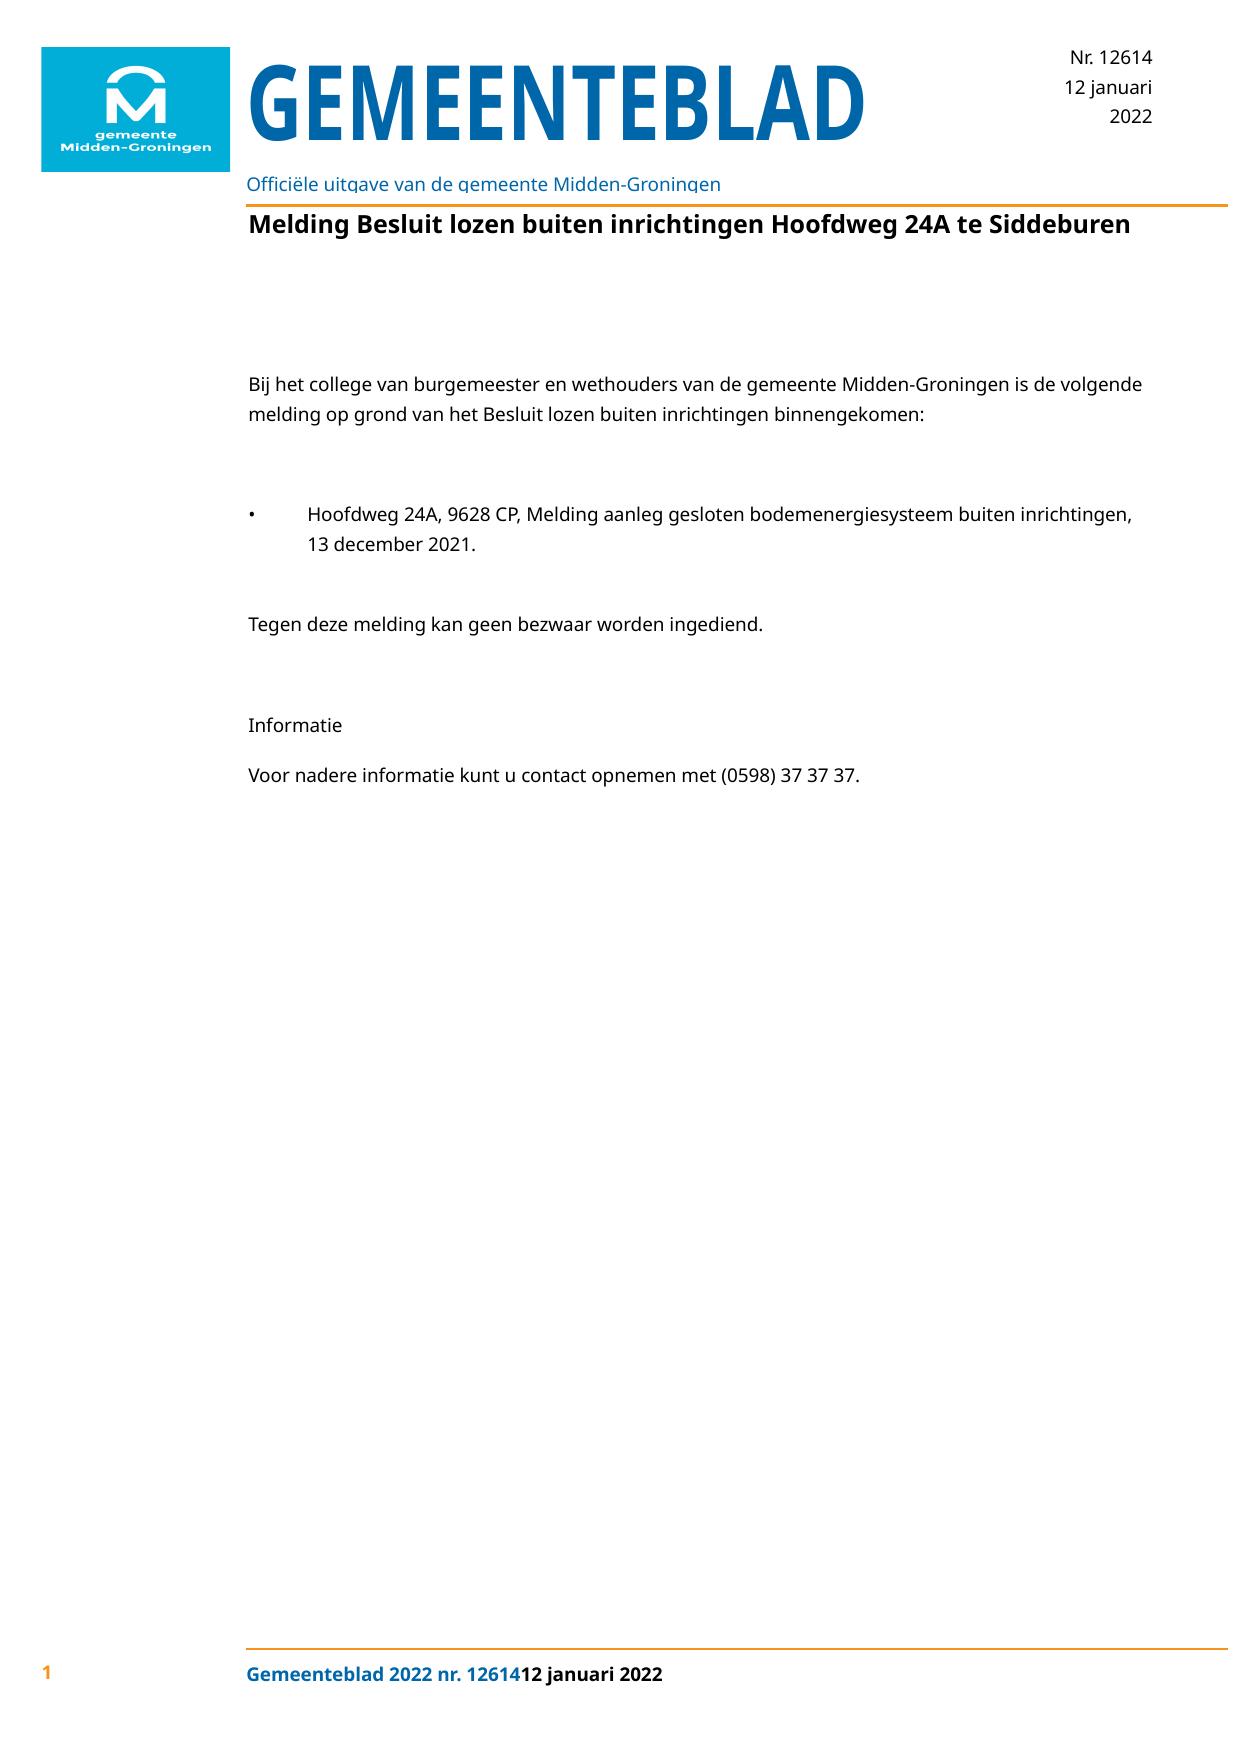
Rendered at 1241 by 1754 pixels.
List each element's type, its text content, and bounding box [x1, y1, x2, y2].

list Hoofdweg 24A, 9628 CP, Melding aanleg gesloten bodemenergiesysteem buiten inrichtingen, 13 december 2021. [248, 502, 1152, 557]
picture [108, 66, 164, 82]
text Voor nadere informatie kunt u contact opnemen met (0598) 37 37 37. [248, 762, 1152, 788]
text Bij het college van burgemeester en wethouders van de gemeente Midden-Groningen is de volgende melding op grond van het Besluit lozen buiten inrichtingen binnengekomen: [248, 371, 1152, 426]
picture [184, 146, 190, 153]
text Tegen deze melding kan geen bezwaar worden ingediend. [248, 611, 1152, 637]
text Informatie [248, 712, 1152, 738]
picture [107, 89, 165, 122]
text Melding Besluit lozen buiten inrichtingen Hoofdweg 24A te Siddeburen [248, 207, 1152, 241]
